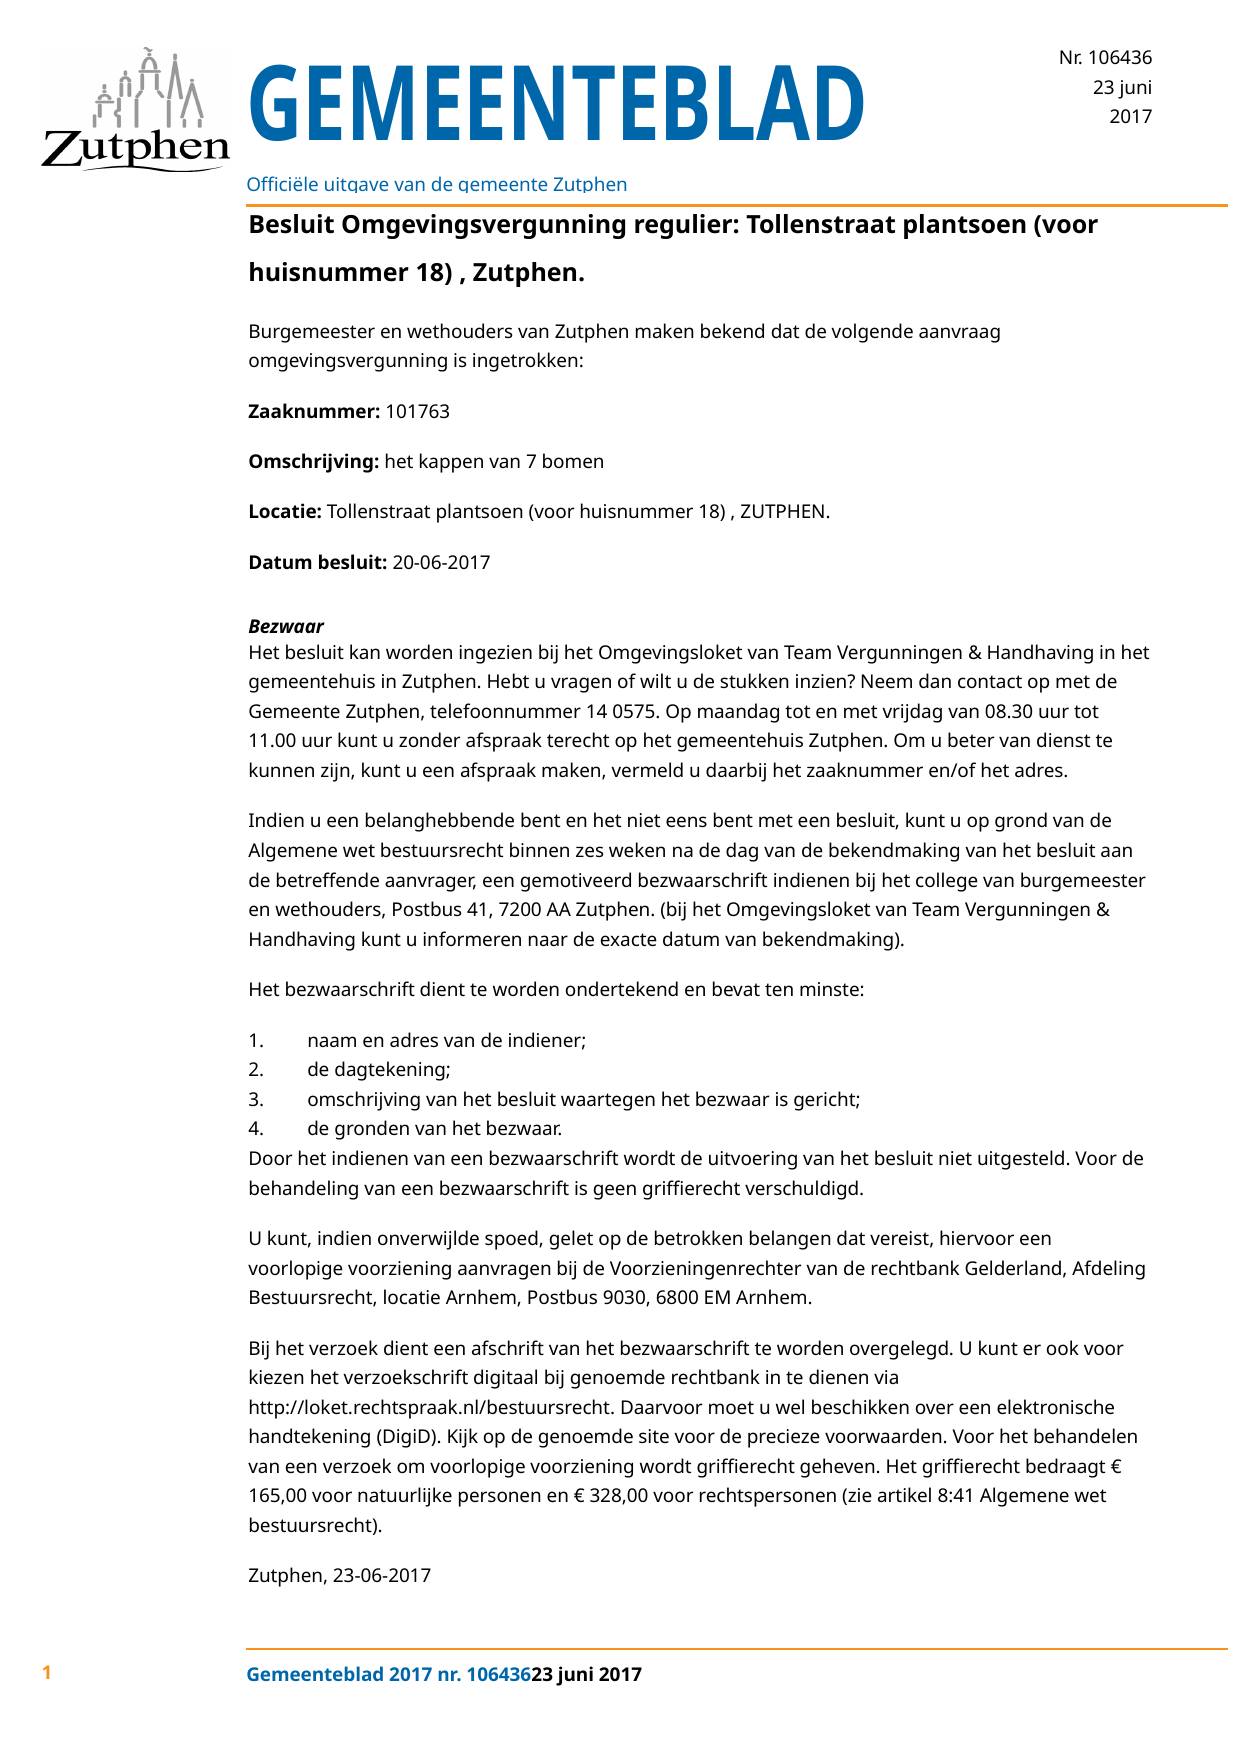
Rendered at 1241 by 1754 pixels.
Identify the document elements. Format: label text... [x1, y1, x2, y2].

text Zaaknummer: 101763 [248, 398, 1152, 424]
text Indien u een belanghebbende bent en het niet eens bent met een besluit, kunt u op grond van de Algemene wet bestuursrecht binnen zes weken na de dag van de bekendmaking van het besluit aan de betreffende aanvrager, een gemotiveerd bezwaarschrift indienen bij het college van burgemeester en wethouders, Postbus 41, 7200 AA Zutphen. (bij het Omgevingsloket van Team Vergunningen & Handhaving kunt u informeren naar de exacte datum van bekendmaking). [248, 808, 1152, 952]
text Burgemeester en wethouders van Zutphen maken bekend dat de volgende aanvraag omgevingsvergunning is ingetrokken: [248, 318, 1152, 373]
text Het besluit kan worden ingezien bij het Omgevingsloket van Team Vergunningen & Handhaving in het gemeentehuis in Zutphen. Hebt u vragen of wilt u de stukken inzien? Neem dan contact op met de Gemeente Zutphen, telefoonnummer 14 0575. Op maandag tot en met vrijdag van 08.30 uur tot 11.00 uur kunt u zonder afspraak terecht op het gemeentehuis Zutphen. Om u beter van dienst te kunnen zijn, kunt u een afspraak maken, vermeld u daarbij het zaaknummer en/of het adres. [248, 639, 1152, 783]
text Besluit Omgevingsvergunning regulier: Tollenstraat plantsoen (voor huisnummer 18) , Zutphen. [248, 207, 1152, 288]
text Bij het verzoek dient een afschrift van het bezwaarschrift te worden overgelegd. U kunt er ook voor kiezen het verzoekschrift digitaal bij genoemde rechtbank in te dienen via http://loket.rechtspraak.nl/bestuursrecht. Daarvoor moet u wel beschikken over een elektronische handtekening (DigiD). Kijk op de genoemde site voor de precieze voorwaarden. Voor het behandelen van een verzoek om voorlopige voorziening wordt griffierecht geheven. Het griffierecht bedraagt € 165,00 voor natuurlijke personen en € 328,00 voor rechtspersonen (zie artikel 8:41 Algemene wet bestuursrecht). [248, 1335, 1152, 1538]
list de gronden van het bezwaar. [248, 1116, 1152, 1141]
text U kunt, indien onverwijlde spoed, gelet op de betrokken belangen dat vereist, hiervoor een voorlopige voorziening aanvragen bij de Voorzieningenrechter van de rechtbank Gelderland, Afdeling Bestuursrecht, locatie Arnhem, Postbus 9030, 6800 EM Arnhem. [248, 1225, 1152, 1310]
list naam en adres van de indiener; [248, 1027, 1152, 1052]
text Datum besluit: 20-06-2017 [248, 549, 1152, 575]
picture [41, 47, 231, 172]
list de dagtekening; [248, 1056, 1152, 1082]
text Bezwaar [248, 613, 1152, 639]
text Zutphen, 23-06-2017 [248, 1563, 1152, 1588]
text Het bezwaarschrift dient te worden ondertekend en bevat ten minste: [248, 976, 1152, 1002]
text Locatie: Tollenstraat plantsoen (voor huisnummer 18) , ZUTPHEN. [248, 499, 1152, 524]
list omschrijving van het besluit waartegen het bezwaar is gericht; [248, 1086, 1152, 1112]
text Omschrijving: het kappen van 7 bomen [248, 448, 1152, 474]
text Door het indienen van een bezwaarschrift wordt de uitvoering van het besluit niet uitgesteld. Voor de behandeling van een bezwaarschrift is geen griffierecht verschuldigd. [248, 1145, 1152, 1200]
